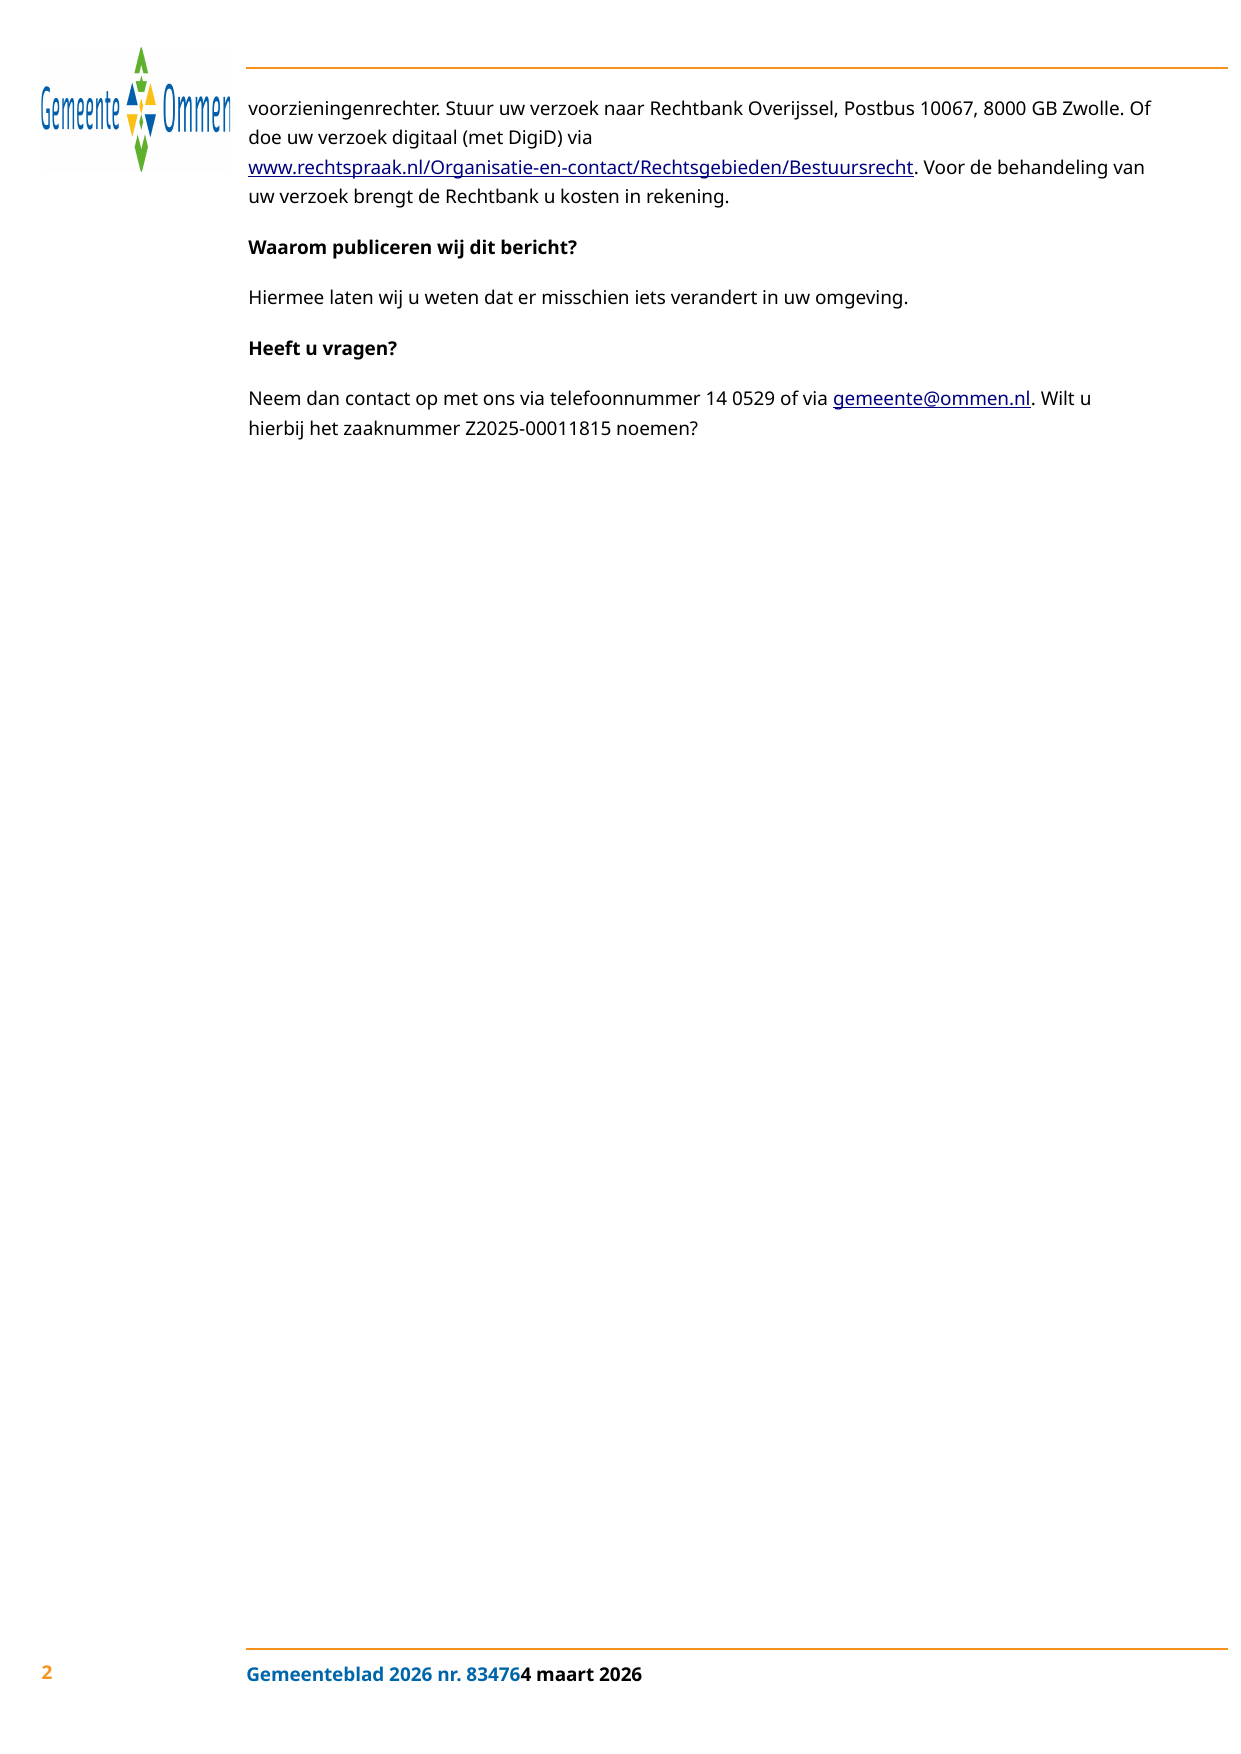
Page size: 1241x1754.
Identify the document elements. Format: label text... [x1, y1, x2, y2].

text Heeft u vragen? [248, 335, 1152, 361]
text Neem dan contact op met ons via telefoonnummer 14 0529 of via gemeente@ommen.nl. Wilt u hierbij het zaaknummer Z2025-00011815 noemen? [248, 385, 1152, 441]
text voorzieningenrechter. Stuur uw verzoek naar Rechtbank Overijssel, Postbus 10067, 8000 GB Zwolle. Of doe uw verzoek digitaal (met DigiD) via www.rechtspraak.nl/Organisatie-en-contact/Rechtsgebieden/Bestuursrecht. Voor de behandeling van uw verzoek brengt de Rechtbank u kosten in rekening. [248, 95, 1152, 209]
text Waarom publiceren wij dit bericht? [248, 234, 1152, 260]
text Hiermee laten wij u weten dat er misschien iets verandert in uw omgeving. [248, 284, 1152, 310]
picture [41, 47, 231, 172]
